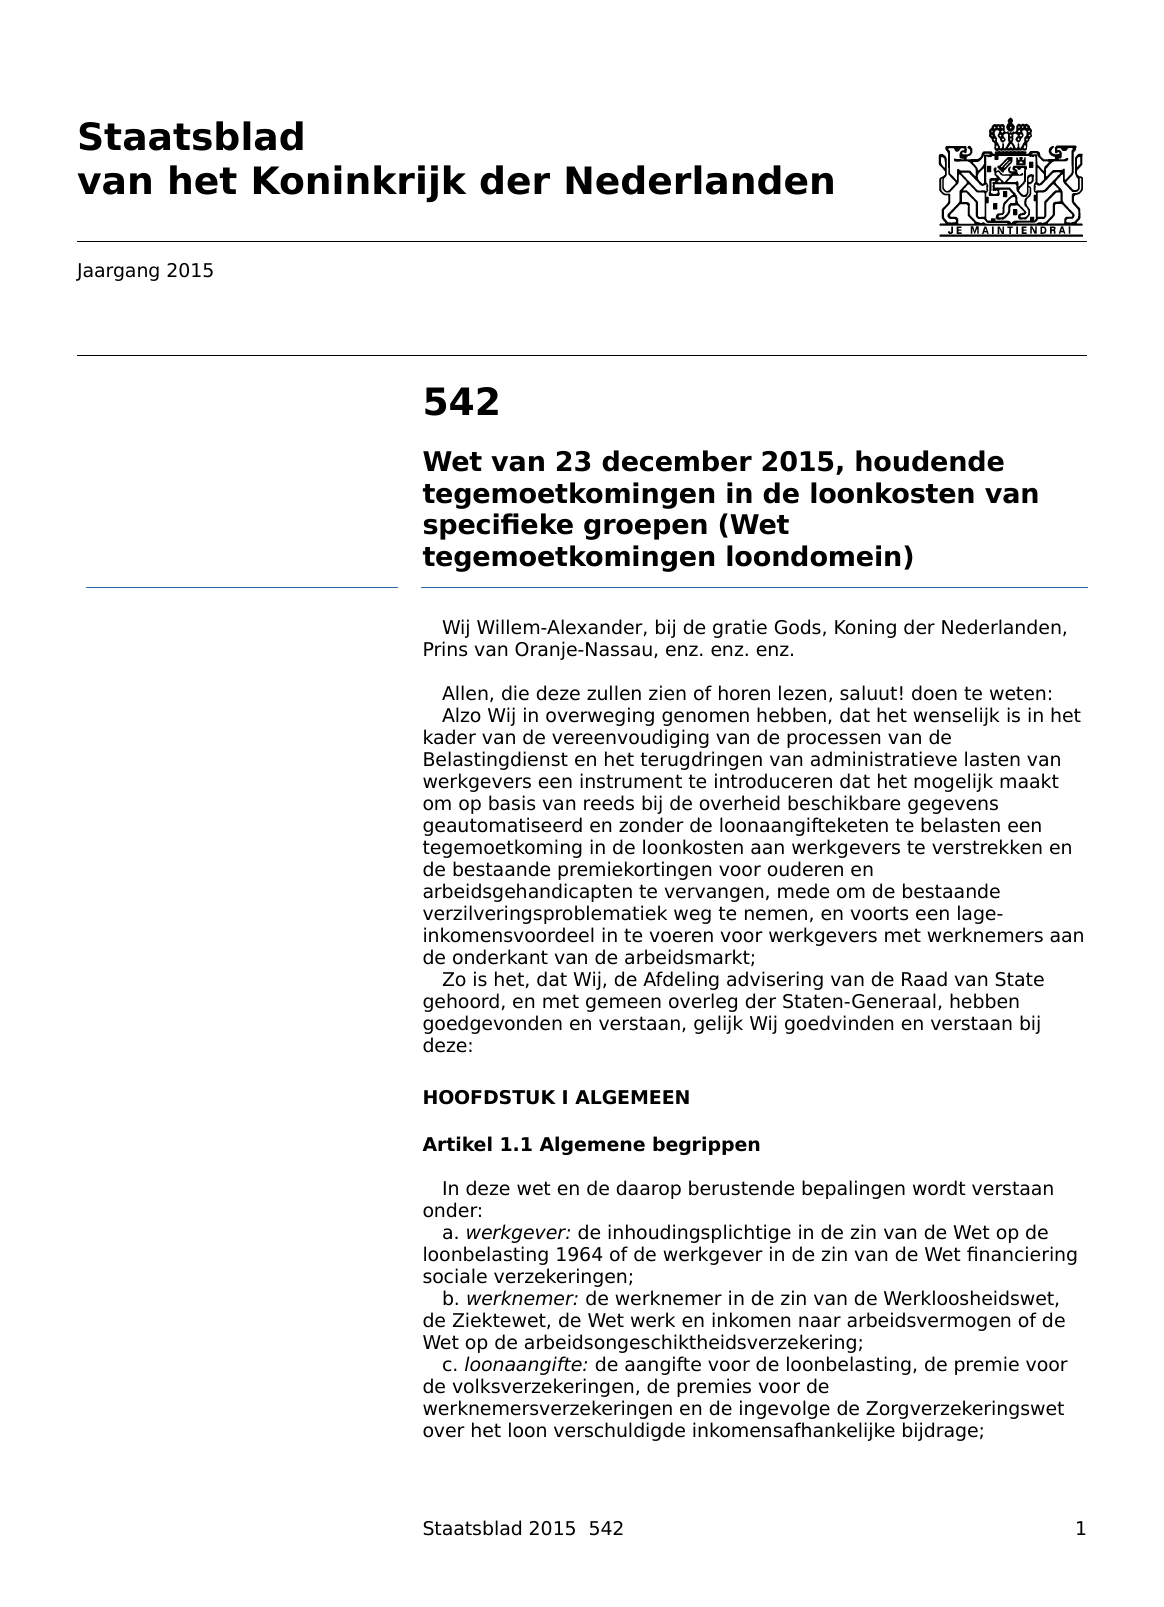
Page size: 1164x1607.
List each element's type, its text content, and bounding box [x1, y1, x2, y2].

subtitle 542 [422, 381, 1087, 424]
text c. loonaangifte: de aangifte voor de loonbelasting, de premie voor de volksverzekeringen, de premies voor de werknemersverzekeringen en de ingevolge de Zorgverzekeringswet over het loon verschuldigde inkomensafhankelijke bijdrage; [422, 1354, 1087, 1442]
table_header [886, 100, 1087, 241]
table_cell Jaargang 2015 [77, 242, 1087, 355]
text Alzo Wij in overweging genomen hebben, dat het wenselijk is in het kader van de vereenvoudiging van de processen van de Belastingdienst en het terugdringen van administratieve lasten van werkgevers een instrument te introduceren dat het mogelijk maakt om op basis van reeds bij de overheid beschikbare gegevens geautomatiseerd en zonder de loonaangifteketen te belasten een tegemoetkoming in de loonkosten aan werkgevers te verstrekken en de bestaande premiekortingen voor ouderen en arbeidsgehandicapten te vervangen, mede om de bestaande verzilveringsproblematiek weg te nemen, en voorts een lage-inkomensvoordeel in te voeren voor werkgevers met werknemers aan de onderkant van de arbeidsmarkt; [422, 705, 1087, 969]
subtitle Artikel 1.1 Algemene begrippen [422, 1134, 1087, 1156]
text Wij Willem-Alexander, bij de gratie Gods, Koning der Nederlanden, Prins van Oranje-Nassau, enz. enz. enz. [422, 617, 1087, 661]
picture [936, 115, 1087, 240]
text a. werkgever: de inhoudingsplichtige in de zin van de Wet op de loonbelasting 1964 of de werkgever in de zin van de Wet financiering sociale verzekeringen; [422, 1222, 1087, 1288]
table_header Staatsblad van het Koninkrijk der Nederlanden [77, 100, 886, 241]
text Zo is het, dat Wij, de Afdeling advisering van de Raad van State gehoord, en met gemeen overleg der Staten-Generaal, hebben goedgevonden en verstaan, gelijk Wij goedvinden en verstaan bij deze: [422, 969, 1087, 1057]
text In deze wet en de daarop berustende bepalingen wordt verstaan onder: [422, 1178, 1087, 1222]
text b. werknemer: de werknemer in de zin van de Werkloosheidswet, de Ziektewet, de Wet werk en inkomen naar arbeidsvermogen of de Wet op de arbeidsongeschiktheidsverzekering; [422, 1288, 1087, 1354]
text Allen, die deze zullen zien of horen lezen, saluut! doen te weten: [422, 683, 1087, 705]
subtitle HOOFDSTUK I ALGEMEEN [422, 1087, 1087, 1109]
text Wet van 23 december 2015, houdende tegemoetkomingen in de loonkosten van specifieke groepen (Wet tegemoetkomingen loondomein) [422, 447, 1087, 573]
